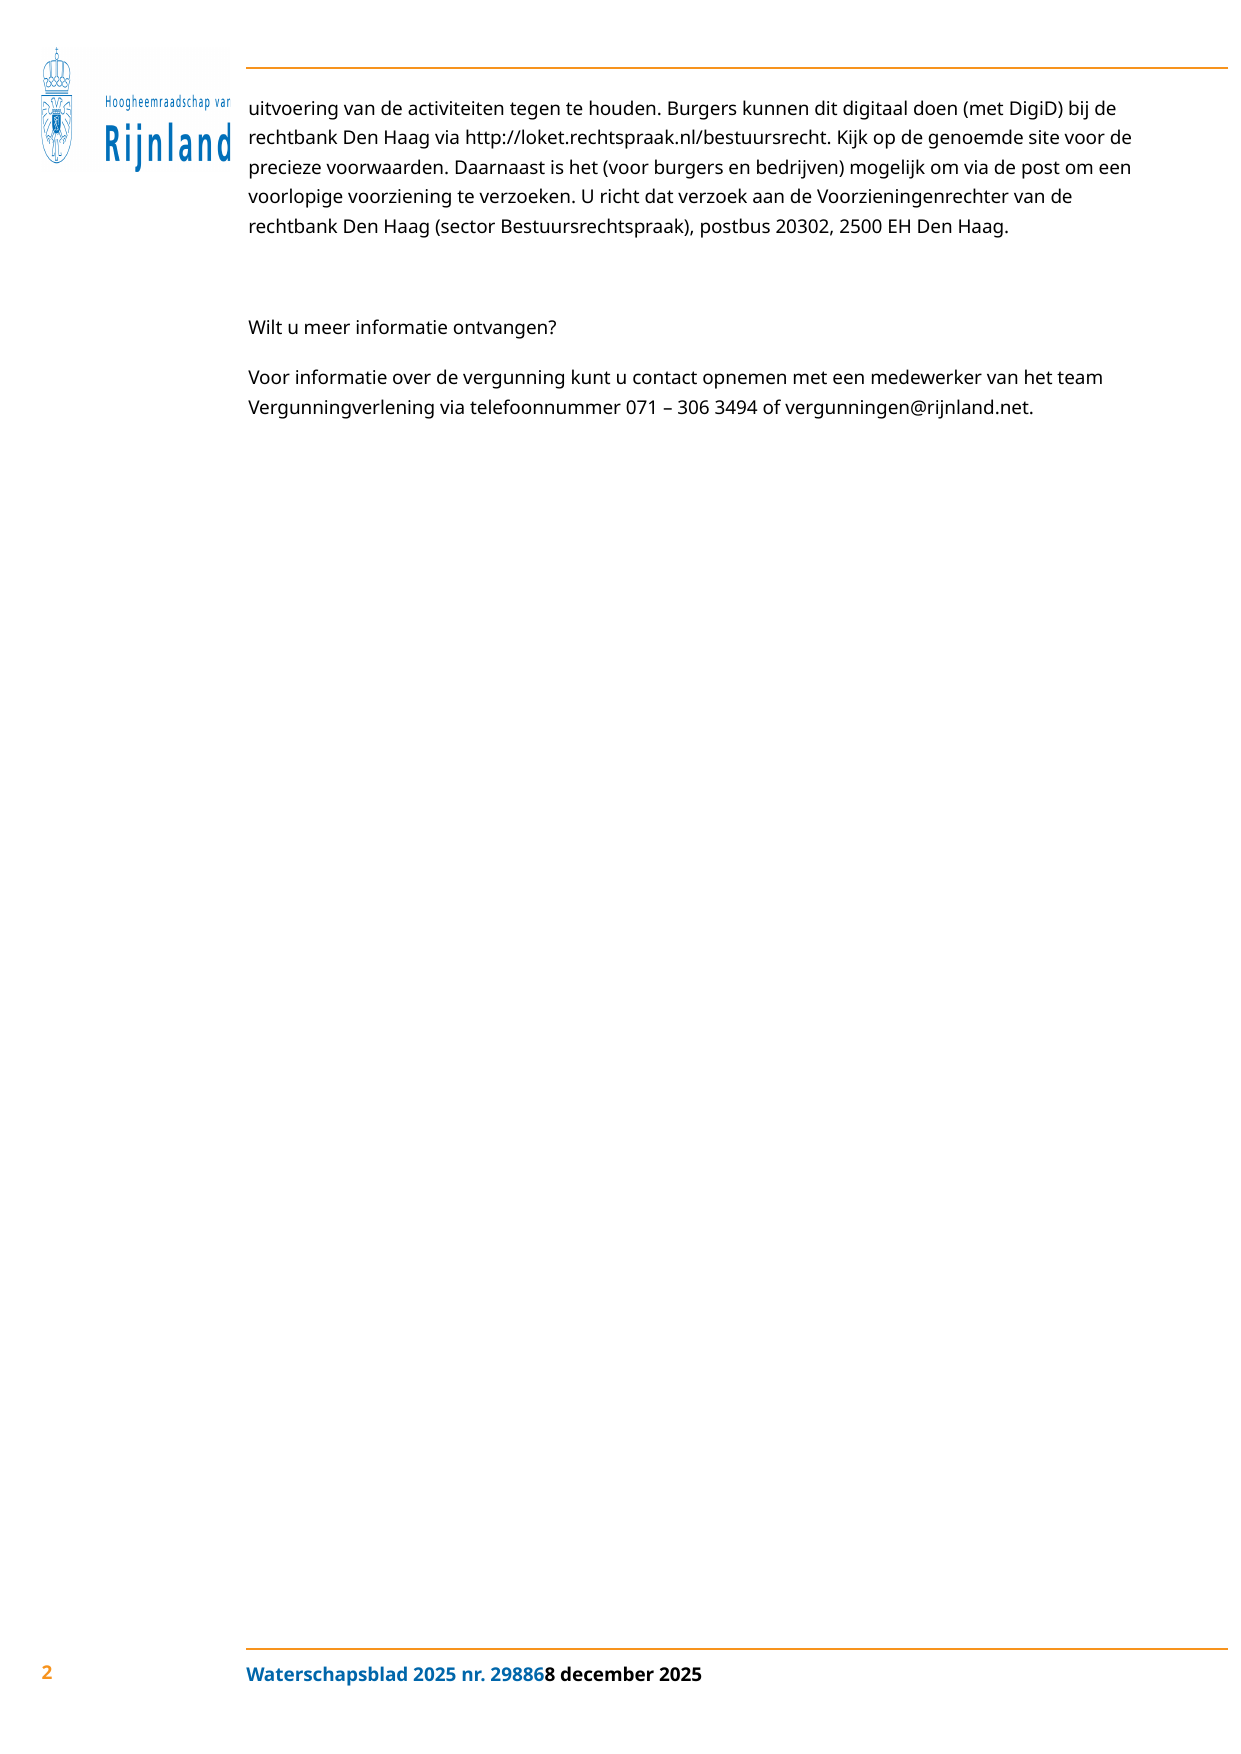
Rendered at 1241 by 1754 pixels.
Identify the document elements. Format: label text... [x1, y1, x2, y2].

text Wilt u meer informatie ontvangen? [248, 314, 1152, 340]
text Voor informatie over de vergunning kunt u contact opnemen met een medewerker van het team Vergunningverlening via telefoonnummer 071 – 306 3494 of vergunningen@rijnland.net. [248, 364, 1152, 420]
picture [41, 47, 231, 172]
text uitvoering van de activiteiten tegen te houden. Burgers kunnen dit digitaal doen (met DigiD) bij de rechtbank Den Haag via http://loket.rechtspraak.nl/bestuursrecht. Kijk op de genoemde site voor de precieze voorwaarden. Daarnaast is het (voor burgers en bedrijven) mogelijk om via de post om een voorlopige voorziening te verzoeken. U richt dat verzoek aan de Voorzieningenrechter van de rechtbank Den Haag (sector Bestuursrechtspraak), postbus 20302, 2500 EH Den Haag. [248, 95, 1152, 239]
